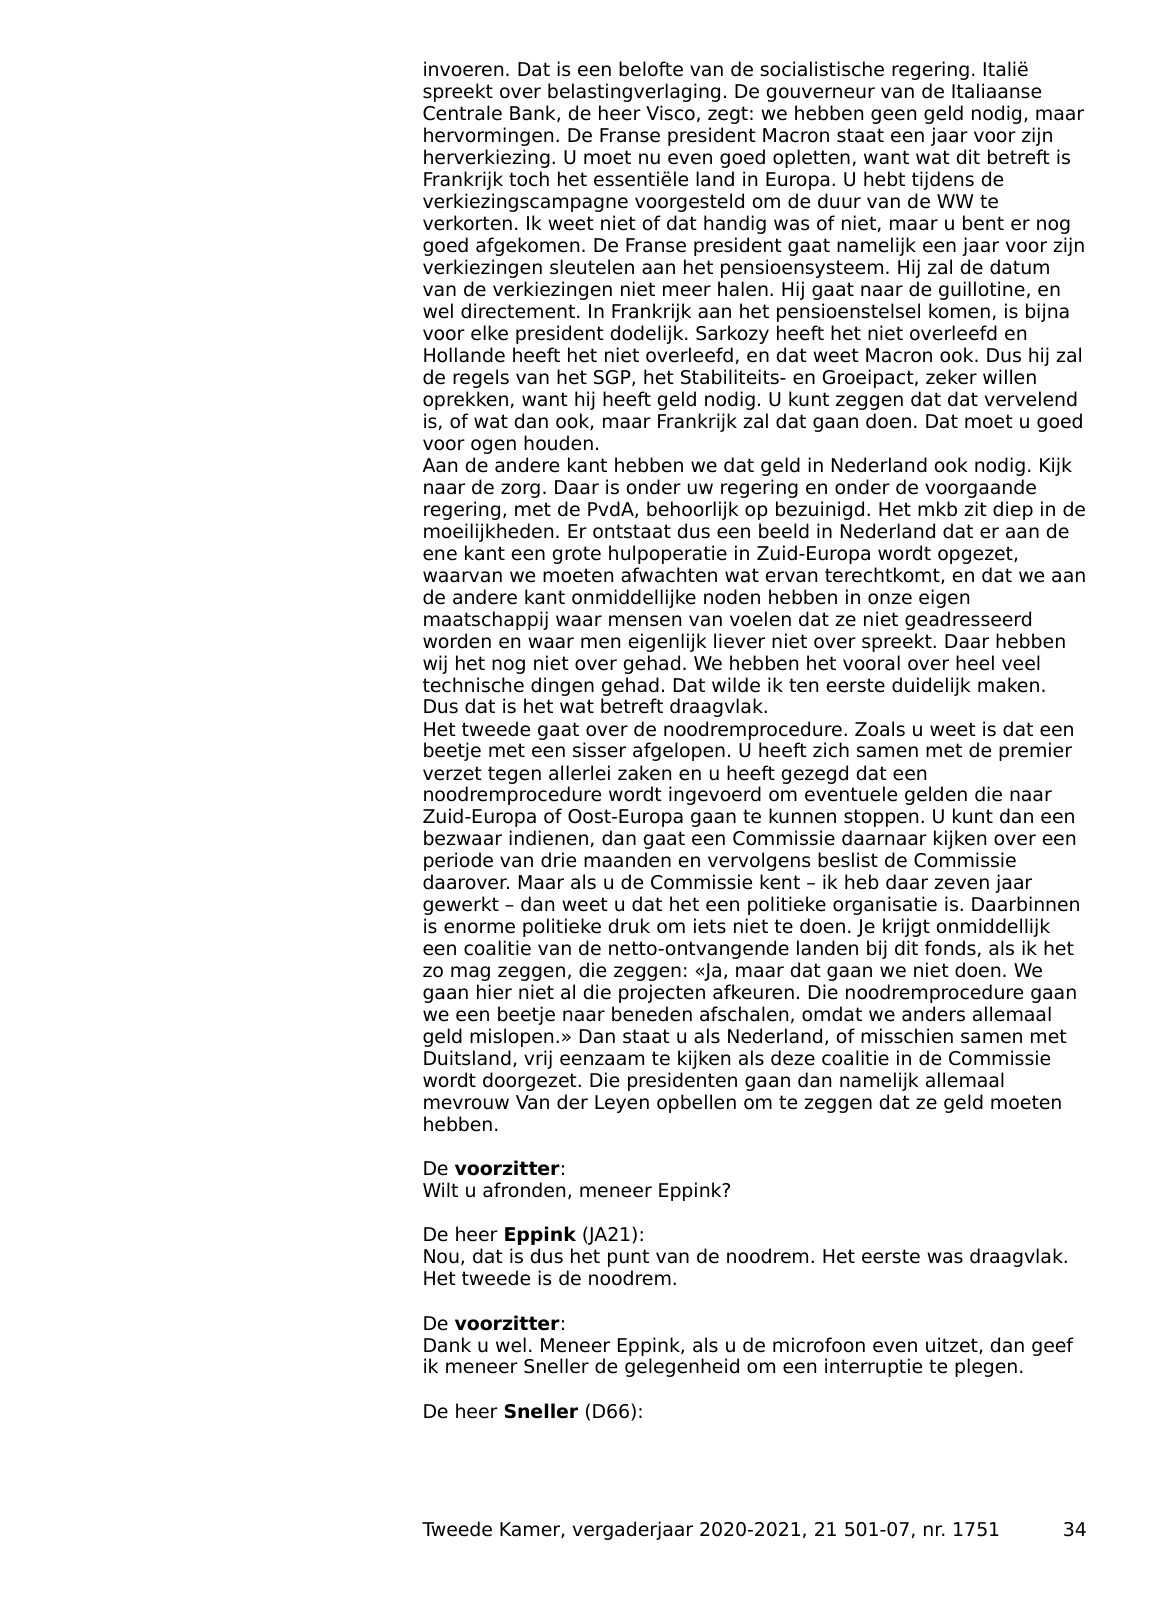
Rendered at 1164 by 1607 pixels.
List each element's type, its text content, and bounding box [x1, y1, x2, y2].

text De heer Sneller (D66): [422, 1401, 1087, 1423]
text Wilt u afronden, meneer Eppink? [422, 1180, 1087, 1202]
text invoeren. Dat is een belofte van de socialistische regering. Italië spreekt over belastingverlaging. De gouverneur van de Italiaanse Centrale Bank, de heer Visco, zegt: we hebben geen geld nodig, maar hervormingen. De Franse president Macron staat een jaar voor zijn herverkiezing. U moet nu even goed opletten, want wat dit betreft is Frankrijk toch het essentiële land in Europa. U hebt tijdens de verkiezingscampagne voorgesteld om de duur van de WW te verkorten. Ik weet niet of dat handig was of niet, maar u bent er nog goed afgekomen. De Franse president gaat namelijk een jaar voor zijn verkiezingen sleutelen aan het pensioensysteem. Hij zal de datum van de verkiezingen niet meer halen. Hij gaat naar de guillotine, en wel directement. In Frankrijk aan het pensioenstelsel komen, is bijna voor elke president dodelijk. Sarkozy heeft het niet overleefd en Hollande heeft het niet overleefd, en dat weet Macron ook. Dus hij zal de regels van het SGP, het Stabiliteits- en Groeipact, zeker willen oprekken, want hij heeft geld nodig. U kunt zeggen dat dat vervelend is, of wat dan ook, maar Frankrijk zal dat gaan doen. Dat moet u goed voor ogen houden. [422, 59, 1087, 455]
text Nou, dat is dus het punt van de noodrem. Het eerste was draagvlak. Het tweede is de noodrem. [422, 1246, 1087, 1290]
text De voorzitter: [422, 1312, 1087, 1334]
text Dank u wel. Meneer Eppink, als u de microfoon even uitzet, dan geef ik meneer Sneller de gelegenheid om een interruptie te plegen. [422, 1334, 1087, 1378]
text De voorzitter: [422, 1158, 1087, 1180]
text De heer Eppink (JA21): [422, 1224, 1087, 1246]
text Aan de andere kant hebben we dat geld in Nederland ook nodig. Kijk naar de zorg. Daar is onder uw regering en onder de voorgaande regering, met de PvdA, behoorlijk op bezuinigd. Het mkb zit diep in de moeilijkheden. Er ontstaat dus een beeld in Nederland dat er aan de ene kant een grote hulpoperatie in Zuid-Europa wordt opgezet, waarvan we moeten afwachten wat ervan terechtkomt, en dat we aan de andere kant onmiddellijke noden hebben in onze eigen maatschappij waar mensen van voelen dat ze niet geadresseerd worden en waar men eigenlijk liever niet over spreekt. Daar hebben wij het nog niet over gehad. We hebben het vooral over heel veel technische dingen gehad. Dat wilde ik ten eerste duidelijk maken. Dus dat is het wat betreft draagvlak. [422, 455, 1087, 718]
text Het tweede gaat over de noodremprocedure. Zoals u weet is dat een beetje met een sisser afgelopen. U heeft zich samen met de premier verzet tegen allerlei zaken en u heeft gezegd dat een noodremprocedure wordt ingevoerd om eventuele gelden die naar Zuid-Europa of Oost-Europa gaan te kunnen stoppen. U kunt dan een bezwaar indienen, dan gaat een Commissie daarnaar kijken over een periode van drie maanden en vervolgens beslist de Commissie daarover. Maar als u de Commissie kent – ik heb daar zeven jaar gewerkt – dan weet u dat het een politieke organisatie is. Daarbinnen is enorme politieke druk om iets niet te doen. Je krijgt onmiddellijk een coalitie van de netto-ontvangende landen bij dit fonds, als ik het zo mag zeggen, die zeggen: «Ja, maar dat gaan we niet doen. We gaan hier niet al die projecten afkeuren. Die noodremprocedure gaan we een beetje naar beneden afschalen, omdat we anders allemaal geld mislopen.» Dan staat u als Nederland, of misschien samen met Duitsland, vrij eenzaam te kijken als deze coalitie in de Commissie wordt doorgezet. Die presidenten gaan dan namelijk allemaal mevrouw Van der Leyen opbellen om te zeggen dat ze geld moeten hebben. [422, 718, 1087, 1136]
